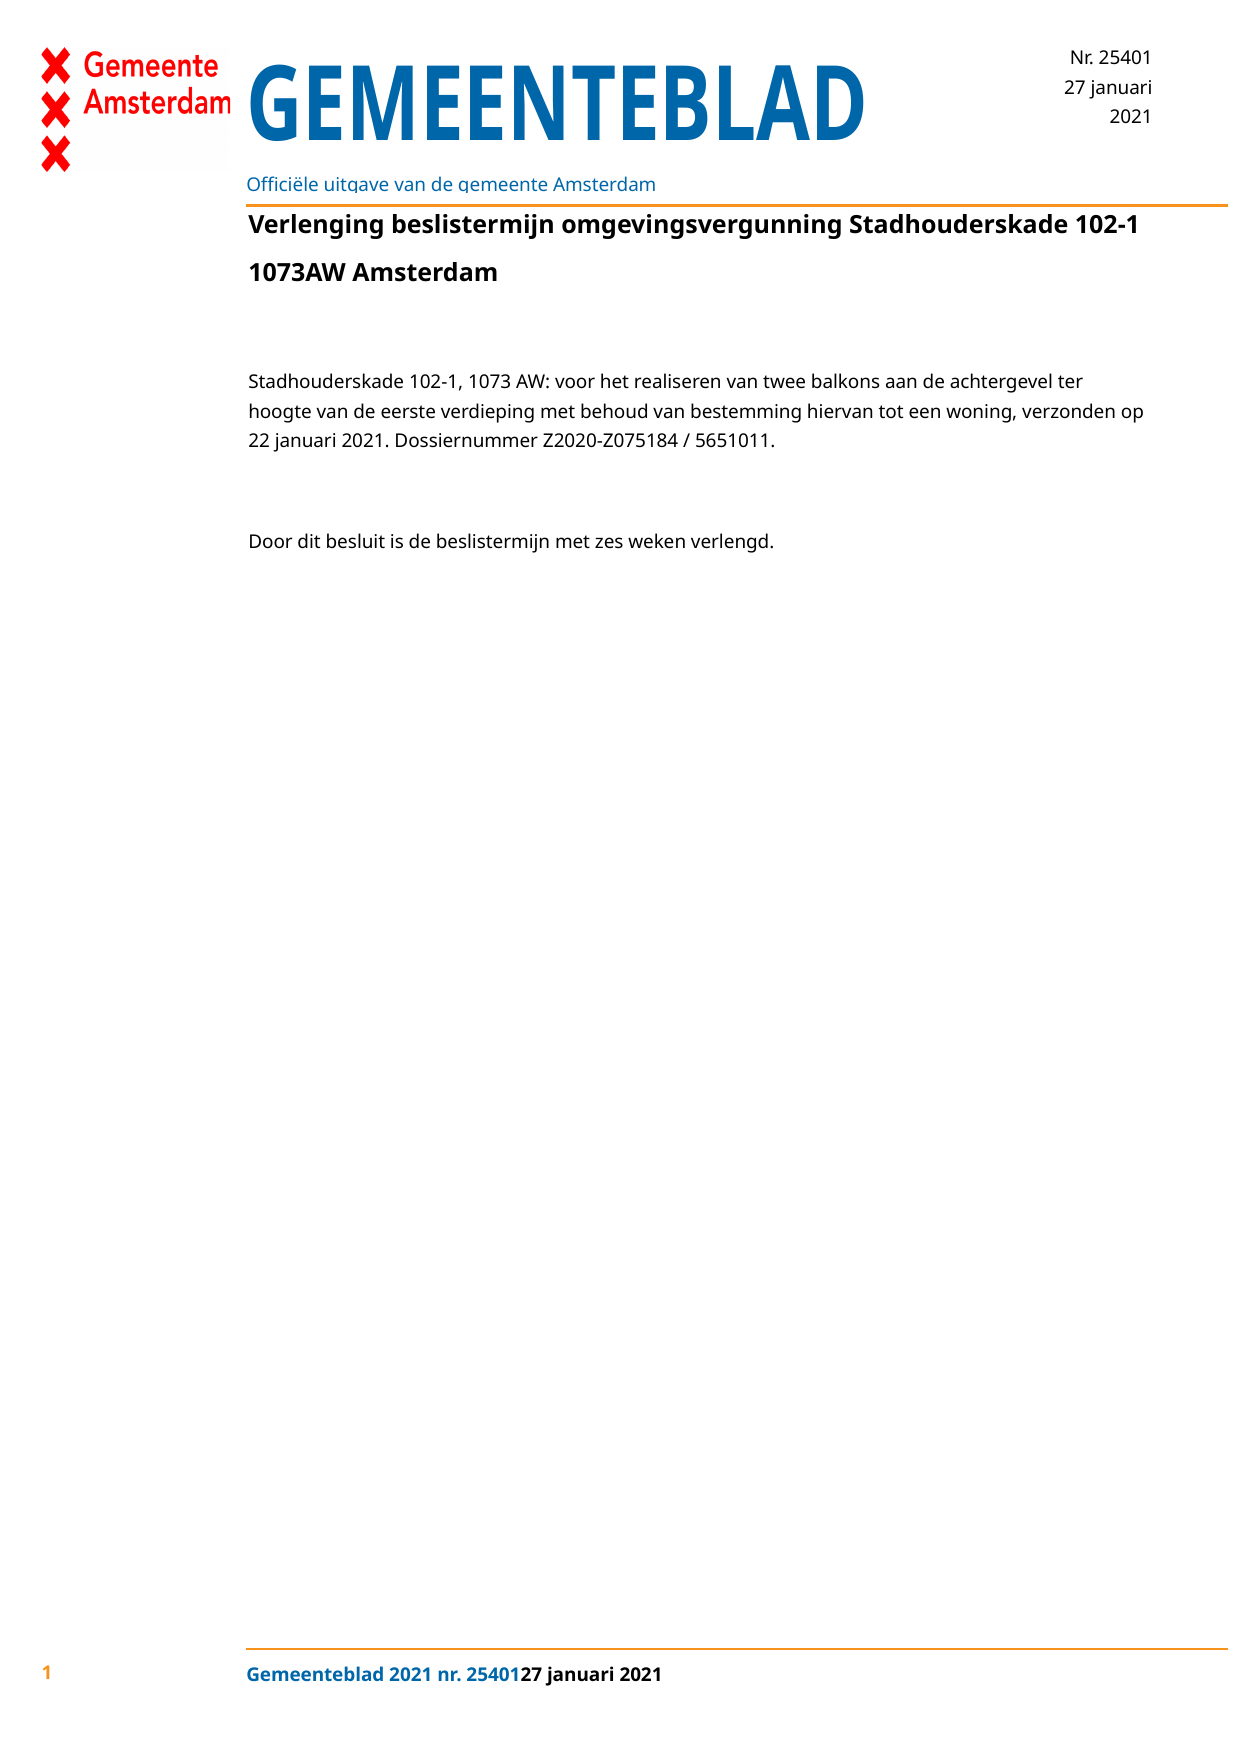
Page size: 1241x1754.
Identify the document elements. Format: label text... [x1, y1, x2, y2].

text Door dit besluit is de beslistermijn met zes weken verlengd. [248, 528, 1152, 554]
text Verlenging beslistermijn omgevingsvergunning Stadhouderskade 102-1 1073AW Amsterdam [248, 207, 1152, 288]
picture [41, 47, 231, 172]
text Stadhouderskade 102-1, 1073 AW: voor het realiseren van twee balkons aan de achtergevel ter hoogte van de eerste verdieping met behoud van bestemming hiervan tot een woning, verzonden op 22 januari 2021. Dossiernummer Z2020-Z075184 / 5651011. [248, 368, 1152, 453]
